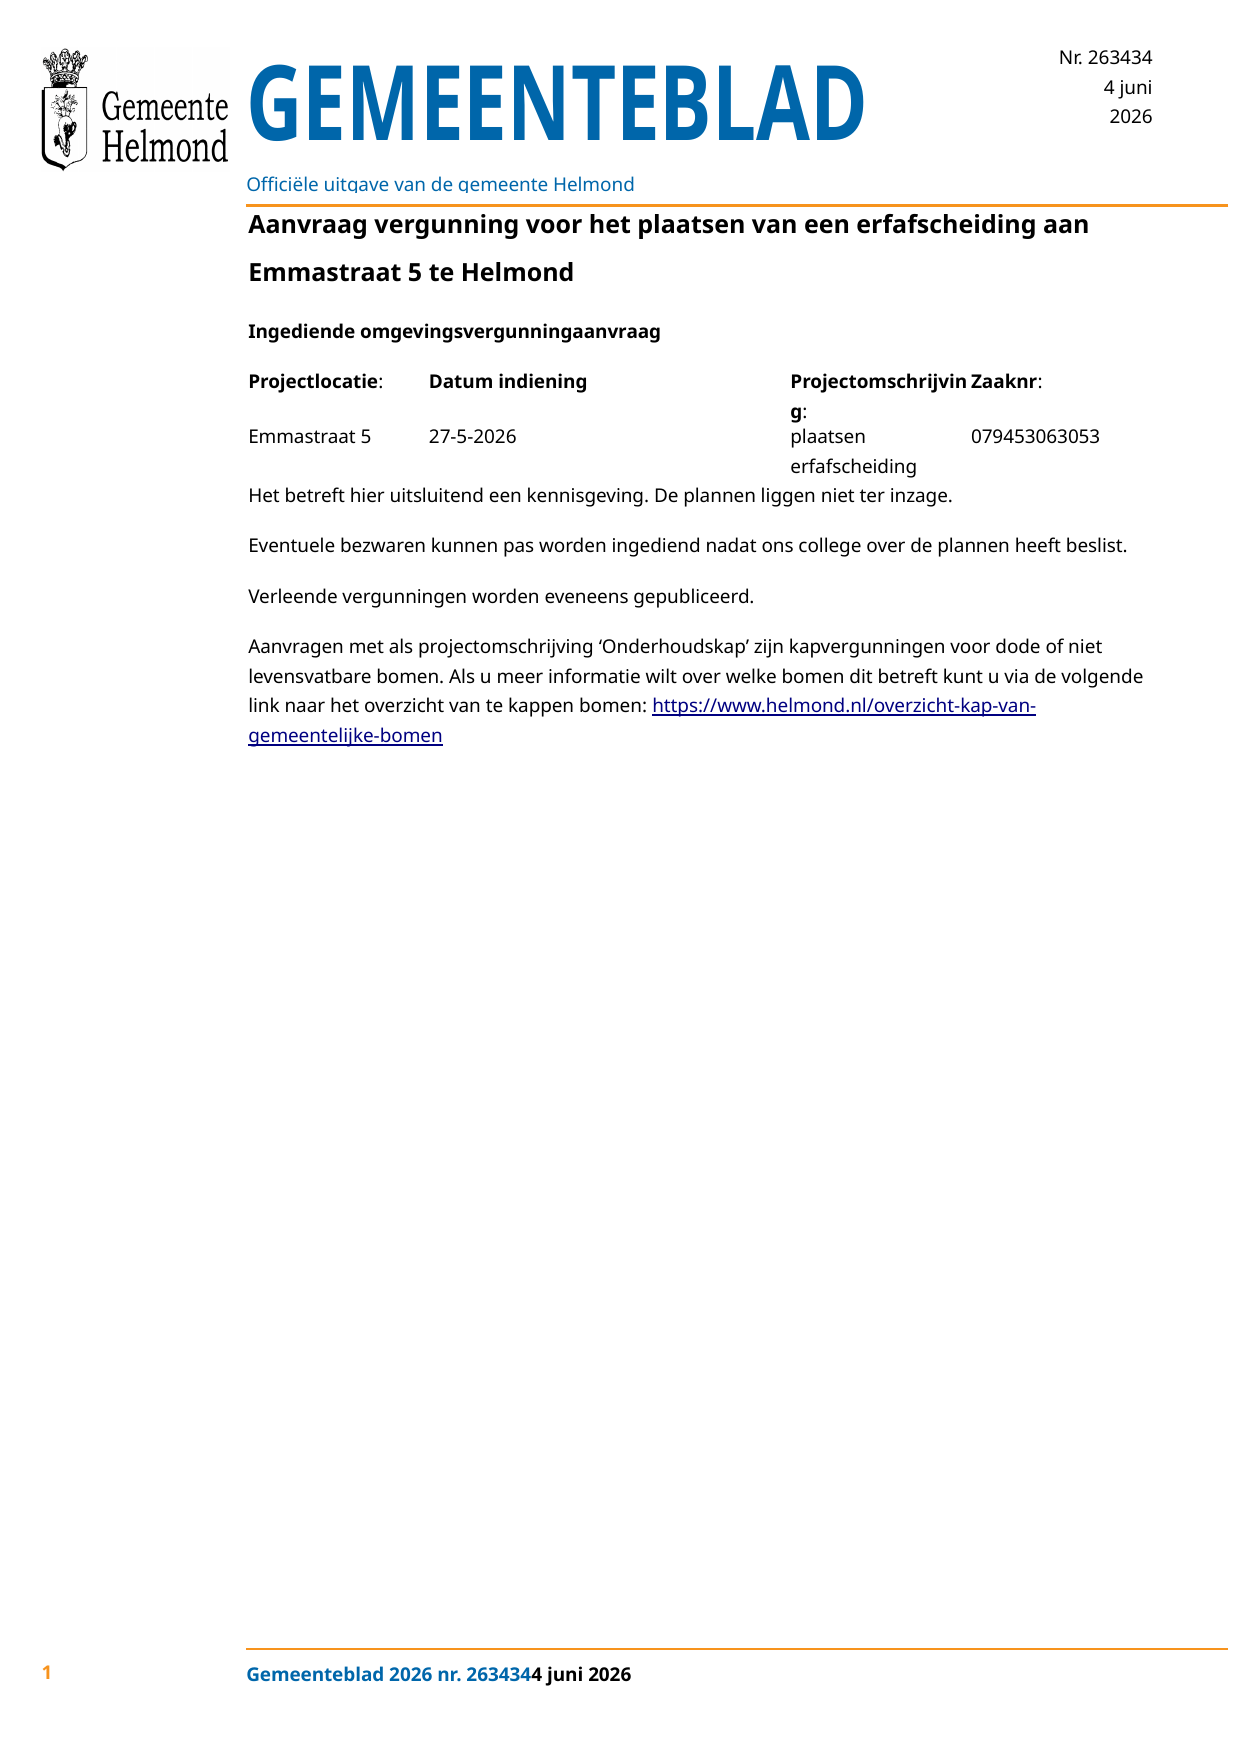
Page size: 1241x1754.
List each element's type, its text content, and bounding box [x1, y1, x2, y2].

text Het betreft hier uitsluitend een kennisgeving. De plannen liggen niet ter inzage. [248, 482, 1152, 508]
table_cell 079453063053 [971, 424, 1152, 479]
table_header Projectlocatie: [248, 369, 429, 424]
text Aanvraag vergunning voor het plaatsen van een erfafscheiding aan Emmastraat 5 te Helmond [248, 207, 1152, 288]
table_header Datum indiening [429, 369, 609, 424]
table_cell [609, 424, 790, 479]
text Ingediende omgevingsvergunningaanvraag [248, 318, 1152, 344]
table_cell 27-5-2026 [429, 424, 609, 479]
table_cell plaatsen erfafscheiding [790, 424, 971, 479]
table_header Zaaknr: [971, 369, 1152, 424]
table_header Projectomschrijving: [790, 369, 971, 424]
text Verleende vergunningen worden eveneens gepubliceerd. [248, 583, 1152, 609]
table_header [609, 369, 790, 424]
text Eventuele bezwaren kunnen pas worden ingediend nadat ons college over de plannen heeft beslist. [248, 533, 1152, 558]
picture [41, 47, 231, 172]
text Aanvragen met als projectomschrijving ‘Onderhoudskap’ zijn kapvergunningen voor dode of niet levensvatbare bomen. Als u meer informatie wilt over welke bomen dit betreft kunt u via de volgende link naar het overzicht van te kappen bomen: https://www.helmond.nl/overzicht-kap-van-gemeentelijke-bomen [248, 633, 1152, 748]
table_cell Emmastraat 5 [248, 424, 429, 479]
